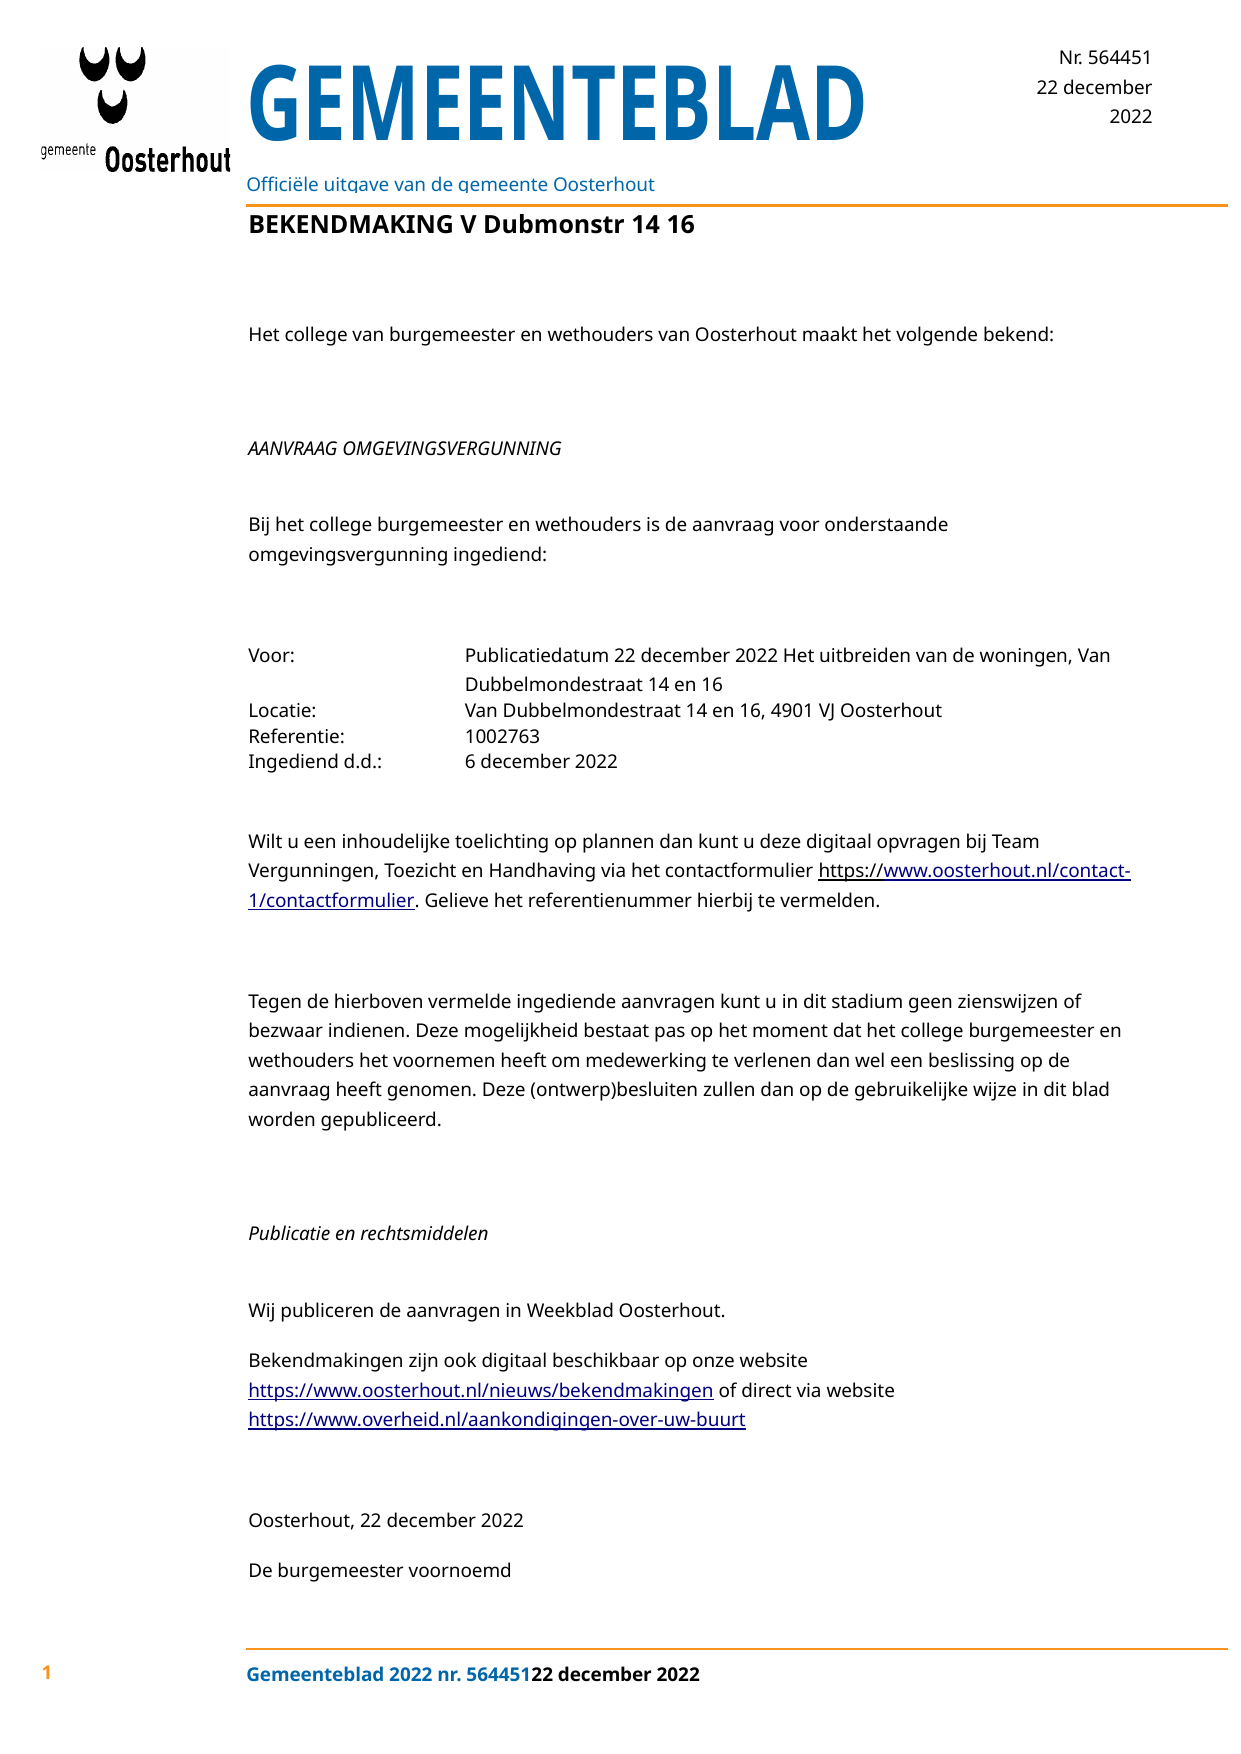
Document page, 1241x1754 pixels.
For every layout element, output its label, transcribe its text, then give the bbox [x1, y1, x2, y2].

text Het college van burgemeester en wethouders van Oosterhout maakt het volgende bekend: [248, 321, 1152, 346]
table_cell 6 december 2022 [465, 749, 1152, 774]
text Oosterhout, 22 december 2022 [248, 1507, 1152, 1533]
picture [41, 47, 231, 172]
text Tegen de hierboven vermelde ingediende aanvragen kunt u in dit stadium geen zienswijzen of bezwaar indienen. Deze mogelijkheid bestaat pas op het moment dat het college burgemeester en wethouders het voornemen heeft om medewerking te verlenen dan wel een beslissing op de aanvraag heeft genomen. Deze (ontwerp)besluiten zullen dan op de gebruikelijke wijze in dit blad worden gepubliceerd. [248, 988, 1152, 1132]
table_header Publicatiedatum 22 december 2022 Het uitbreiden van de woningen, Van Dubbelmondestraat 14 en 16 [465, 642, 1152, 697]
table_cell 1002763 [465, 723, 1152, 748]
text Wilt u een inhoudelijke toelichting op plannen dan kunt u deze digitaal opvragen bij Team Vergunningen, Toezicht en Handhaving via het contactformulier https://www.oosterhout.nl/contact-1/contactformulier. Gelieve het referentienummer hierbij te vermelden. [248, 828, 1152, 913]
table_cell Van Dubbelmondestraat 14 en 16, 4901 VJ Oosterhout [465, 697, 1152, 723]
text BEKENDMAKING V Dubmonstr 14 16 [248, 207, 1152, 241]
text Wij publiceren de aanvragen in Weekblad Oosterhout. [248, 1297, 1152, 1322]
text De burgemeester voornoemd [248, 1558, 1152, 1583]
text Bij het college burgemeester en wethouders is de aanvraag voor onderstaande omgevingsvergunning ingediend: [248, 511, 1152, 567]
text Bekendmakingen zijn ook digitaal beschikbaar op onze website https://www.oosterhout.nl/nieuws/bekendmakingen of direct via website https://www.overheid.nl/aankondigingen-over-uw-buurt [248, 1347, 1152, 1432]
text Publicatie en rechtsmiddelen [248, 1221, 1152, 1246]
table_cell Locatie: [248, 697, 464, 723]
text AANVRAAG OMGEVINGSVERGUNNING [248, 435, 1152, 461]
table_header Voor: [248, 642, 464, 697]
table_cell Ingediend d.d.: [248, 749, 464, 774]
table_cell Referentie: [248, 723, 464, 748]
